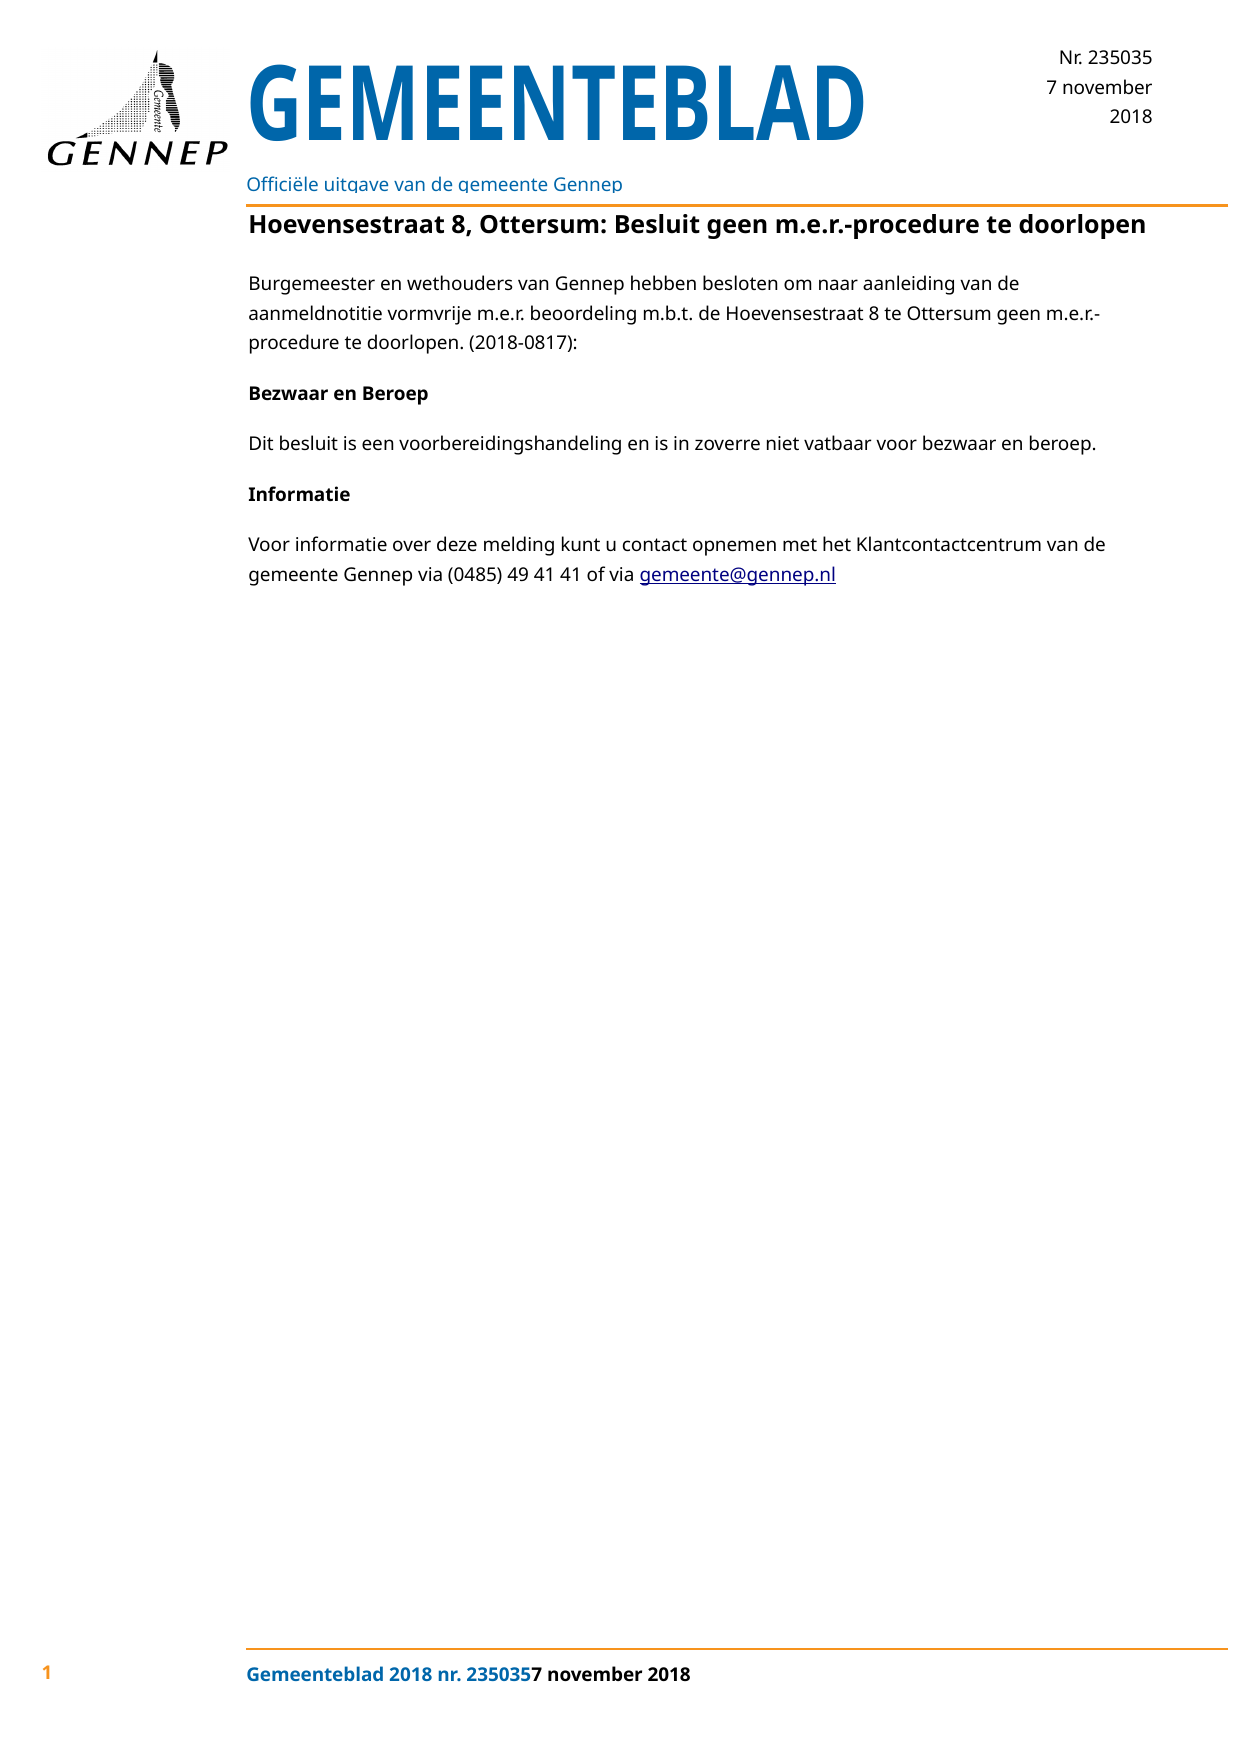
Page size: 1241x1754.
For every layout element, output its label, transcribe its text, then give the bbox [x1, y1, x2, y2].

text Dit besluit is een voorbereidingshandeling en is in zoverre niet vatbaar voor bezwaar en beroep. [248, 430, 1152, 456]
text Voor informatie over deze melding kunt u contact opnemen met het Klantcontactcentrum van de gemeente Gennep via (0485) 49 41 41 of via gemeente@gennep.nl [248, 531, 1152, 586]
text Informatie [248, 481, 1152, 506]
text Burgemeester en wethouders van Gennep hebben besloten om naar aanleiding van de aanmeldnotitie vormvrije m.e.r. beoordeling m.b.t. de Hoevensestraat 8 te Ottersum geen m.e.r.-procedure te doorlopen. (2018-0817): [248, 270, 1152, 355]
text Bezwaar en Beroep [248, 380, 1152, 406]
text Hoevensestraat 8, Ottersum: Besluit geen m.e.r.-procedure te doorlopen [248, 207, 1152, 241]
picture [41, 47, 231, 172]
